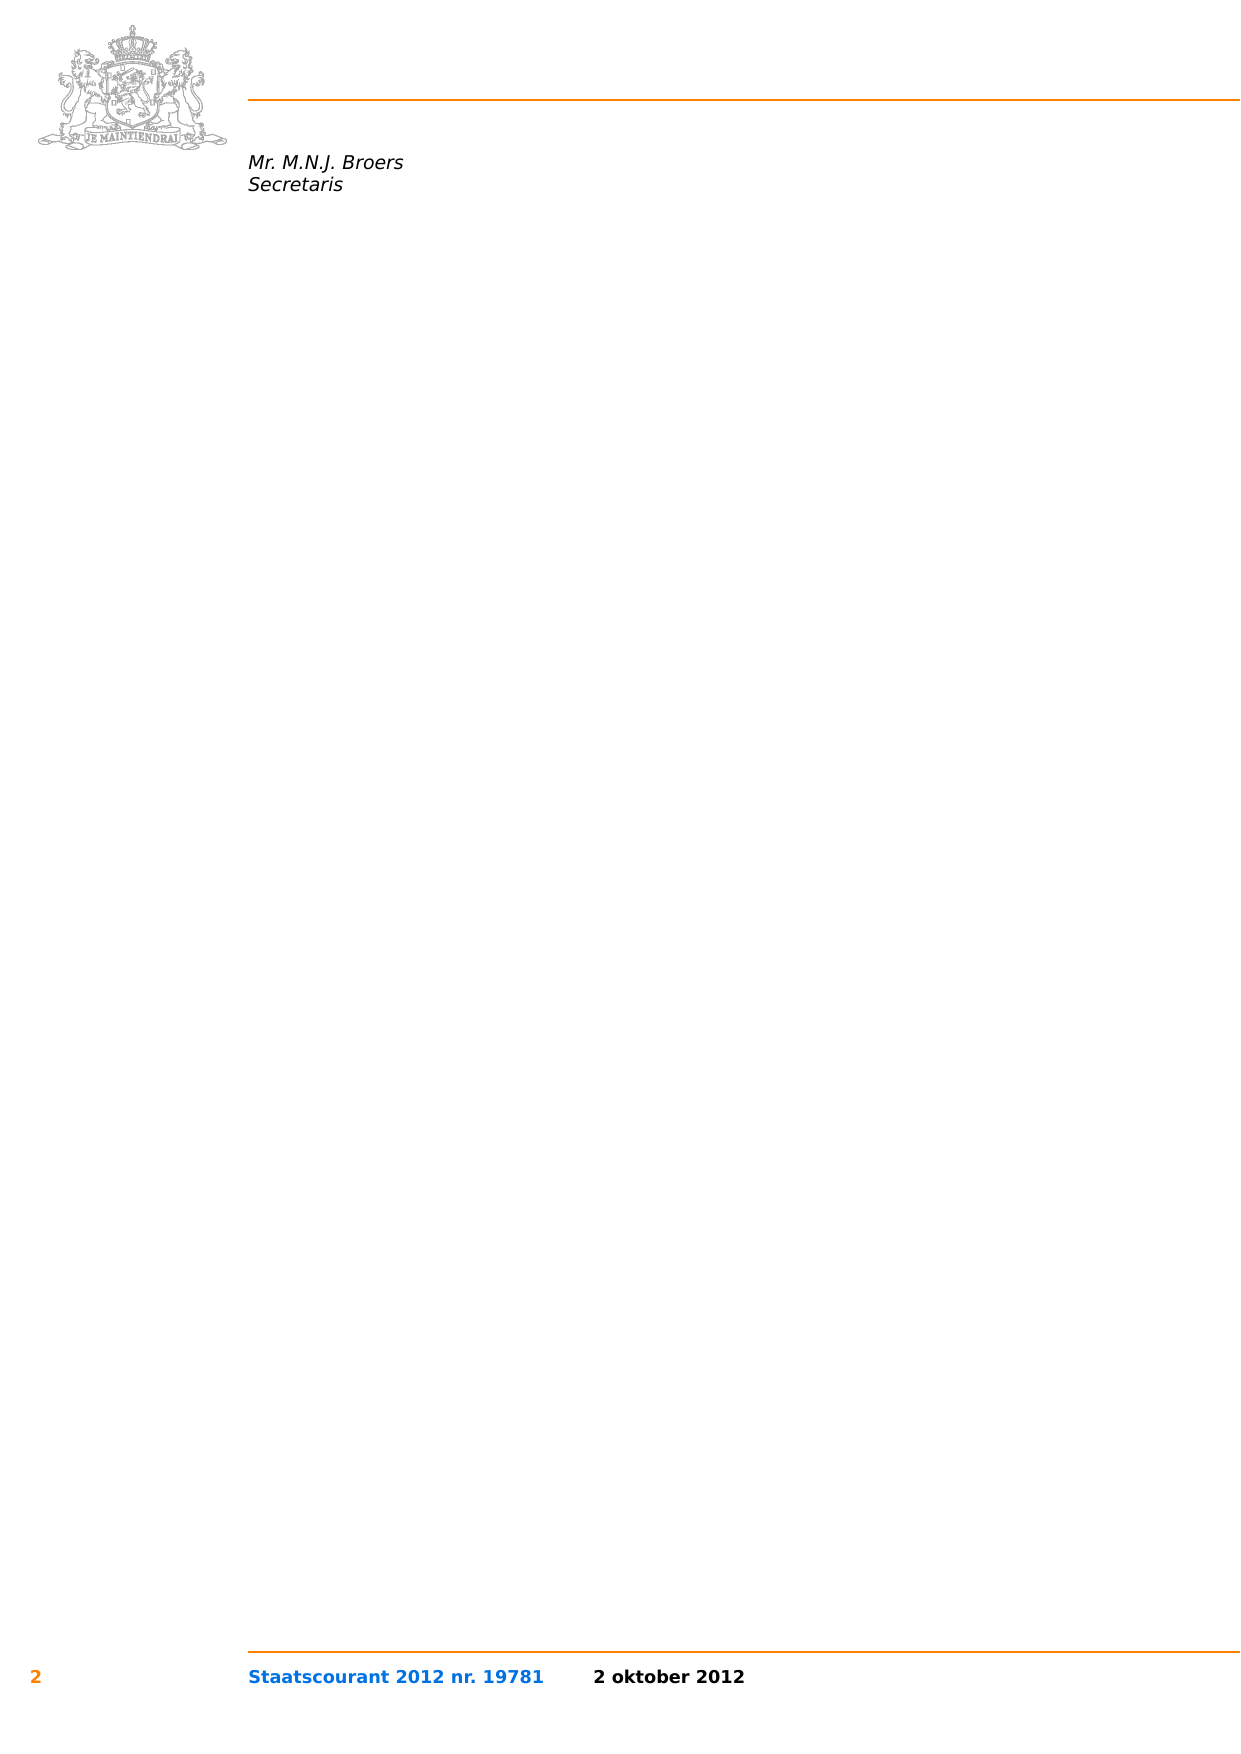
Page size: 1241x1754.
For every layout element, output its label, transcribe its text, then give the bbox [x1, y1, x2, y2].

picture [38, 25, 227, 150]
text Mr. M.N.J. Broers Secretaris [248, 130, 1163, 196]
